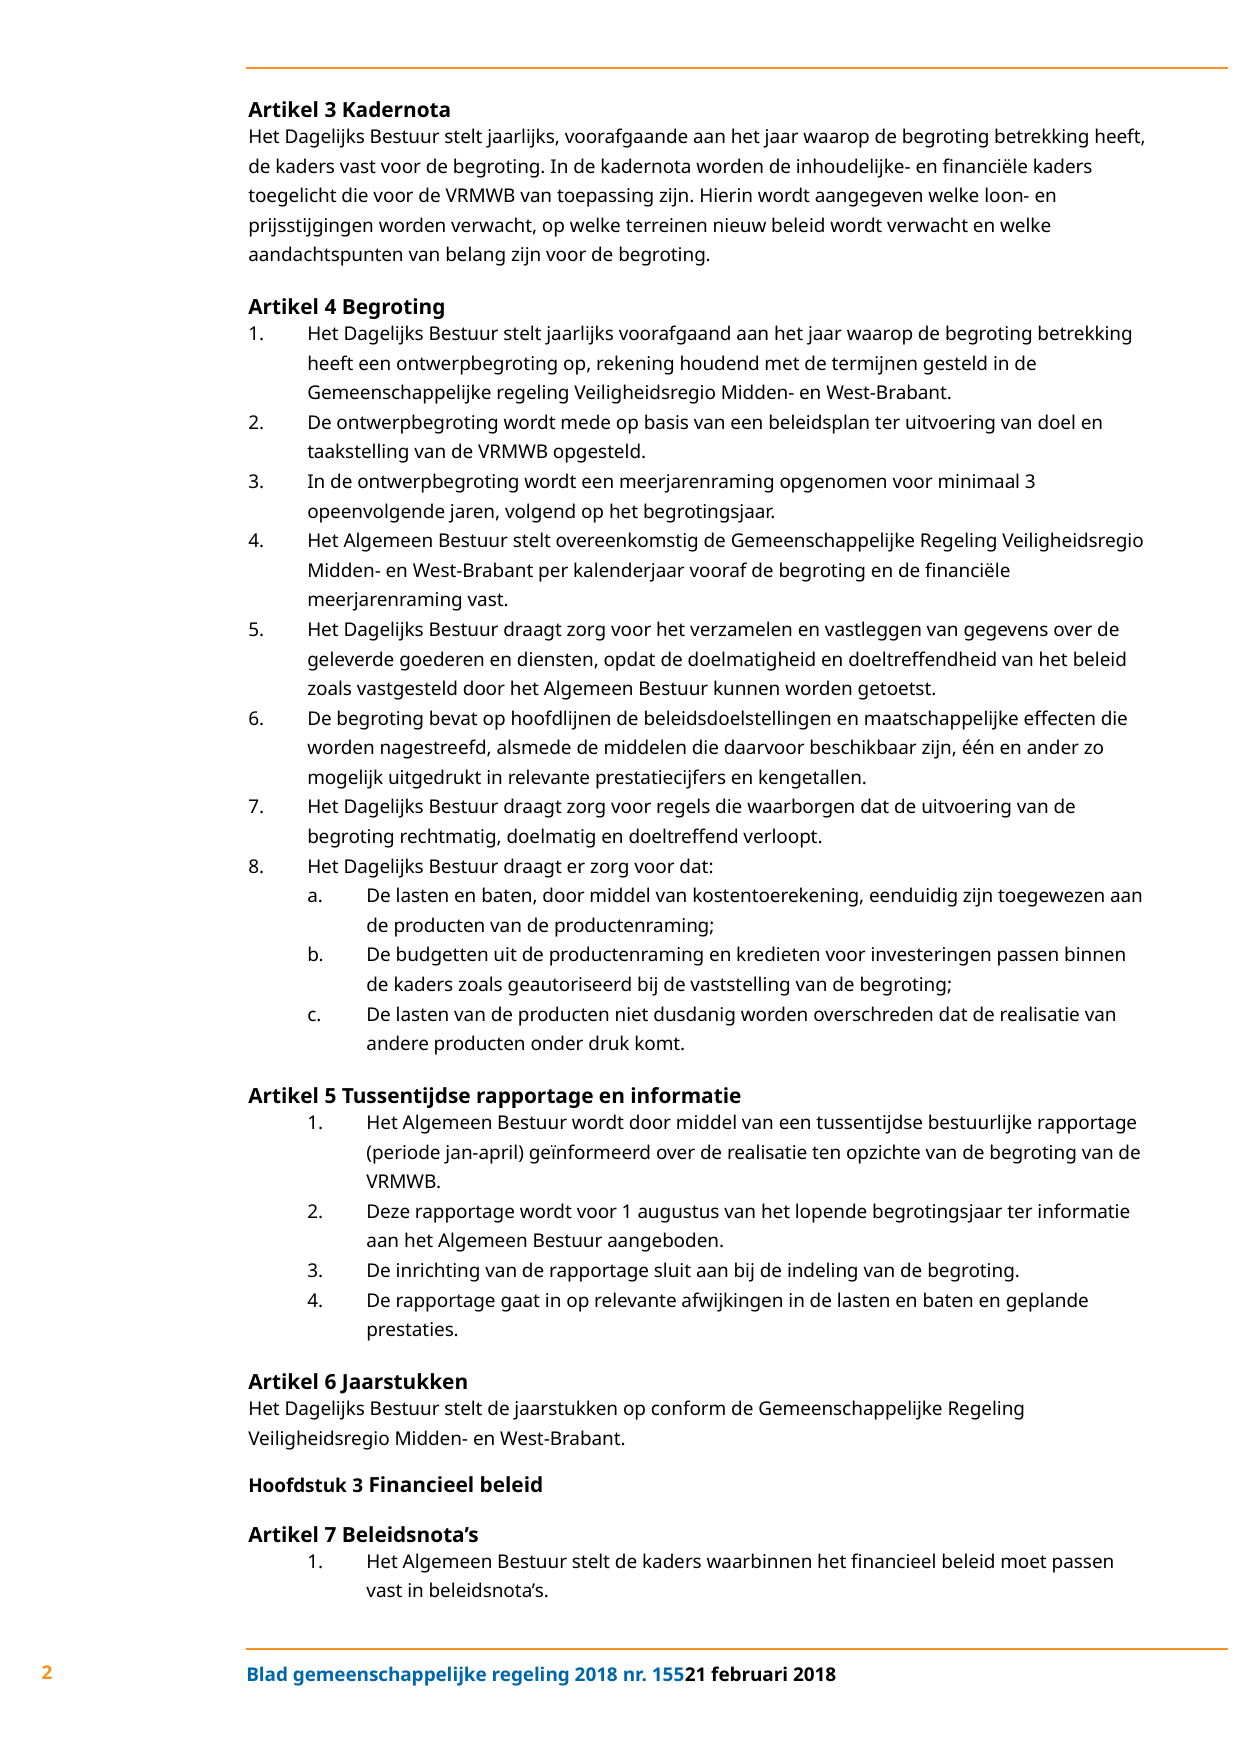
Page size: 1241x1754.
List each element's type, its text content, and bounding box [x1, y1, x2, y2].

list De begroting bevat op hoofdlijnen de beleidsdoelstellingen en maatschappelijke effecten die worden nagestreefd, alsmede de middelen die daarvoor beschikbaar zijn, één en ander zo mogelijk uitgedrukt in relevante prestatiecijfers en kengetallen. [248, 705, 1152, 790]
text Het Dagelijks Bestuur stelt de jaarstukken op conform de Gemeenschappelijke Regeling Veiligheidsregio Midden- en West-Brabant. [248, 1395, 1152, 1451]
text Artikel 5 Tussentijdse rapportage en informatie [248, 1081, 1152, 1109]
list Het Algemeen Bestuur stelt de kaders waarbinnen het financieel beleid moet passen vast in beleidsnota’s. [307, 1548, 1152, 1603]
text Artikel 4 Begroting [248, 292, 1152, 320]
text Artikel 3 Kadernota [248, 95, 1152, 123]
list Deze rapportage wordt voor 1 augustus van het lopende begrotingsjaar ter informatie aan het Algemeen Bestuur aangeboden. [307, 1198, 1152, 1253]
list Het Dagelijks Bestuur stelt jaarlijks voorafgaand aan het jaar waarop de begroting betrekking heeft een ontwerpbegroting op, rekening houdend met de termijnen gesteld in de Gemeenschappelijke regeling Veiligheidsregio Midden- en West-Brabant. [248, 320, 1152, 405]
list Het Dagelijks Bestuur draagt zorg voor regels die waarborgen dat de uitvoering van de begroting rechtmatig, doelmatig en doeltreffend verloopt. [248, 794, 1152, 849]
list De budgetten uit de productenraming en kredieten voor investeringen passen binnen de kaders zoals geautoriseerd bij de vaststelling van de begroting; [307, 942, 1152, 997]
list Het Dagelijks Bestuur draagt zorg voor het verzamelen en vastleggen van gegevens over de geleverde goederen en diensten, opdat de doelmatigheid en doeltreffendheid van het beleid zoals vastgesteld door het Algemeen Bestuur kunnen worden getoetst. [248, 616, 1152, 701]
list In de ontwerpbegroting wordt een meerjarenraming opgenomen voor minimaal 3 opeenvolgende jaren, volgend op het begrotingsjaar. [248, 468, 1152, 524]
text Artikel 7 Beleidsnota’s [248, 1520, 1152, 1548]
list De lasten van de producten niet dusdanig worden overschreden dat de realisatie van andere producten onder druk komt. [307, 1001, 1152, 1056]
list Het Algemeen Bestuur stelt overeenkomstig de Gemeenschappelijke Regeling Veiligheidsregio Midden- en West-Brabant per kalenderjaar vooraf de begroting en de financiële meerjarenraming vast. [248, 527, 1152, 612]
list Het Dagelijks Bestuur draagt er zorg voor dat: [248, 853, 1152, 879]
list De ontwerpbegroting wordt mede op basis van een beleidsplan ter uitvoering van doel en taakstelling van de VRMWB opgesteld. [248, 409, 1152, 464]
list De lasten en baten, door middel van kostentoerekening, eenduidig zijn toegewezen aan de producten van de productenraming; [307, 882, 1152, 938]
list De inrichting van de rapportage sluit aan bij de indeling van de begroting. [307, 1257, 1152, 1283]
text Artikel 6 Jaarstukken [248, 1367, 1152, 1395]
list Het Algemeen Bestuur wordt door middel van een tussentijdse bestuurlijke rapportage (periode jan-april) geïnformeerd over de realisatie ten opzichte van de begroting van de VRMWB. [307, 1109, 1152, 1194]
text Hoofdstuk 3 Financieel beleid [248, 1470, 1152, 1499]
text Het Dagelijks Bestuur stelt jaarlijks, voorafgaande aan het jaar waarop de begroting betrekking heeft, de kaders vast voor de begroting. In de kadernota worden de inhoudelijke- en financiële kaders toegelicht die voor de VRMWB van toepassing zijn. Hierin wordt aangegeven welke loon- en prijsstijgingen worden verwacht, op welke terreinen nieuw beleid wordt verwacht en welke aandachtspunten van belang zijn voor de begroting. [248, 123, 1152, 267]
list De rapportage gaat in op relevante afwijkingen in de lasten en baten en geplande prestaties. [307, 1287, 1152, 1342]
picture [41, 47, 231, 172]
